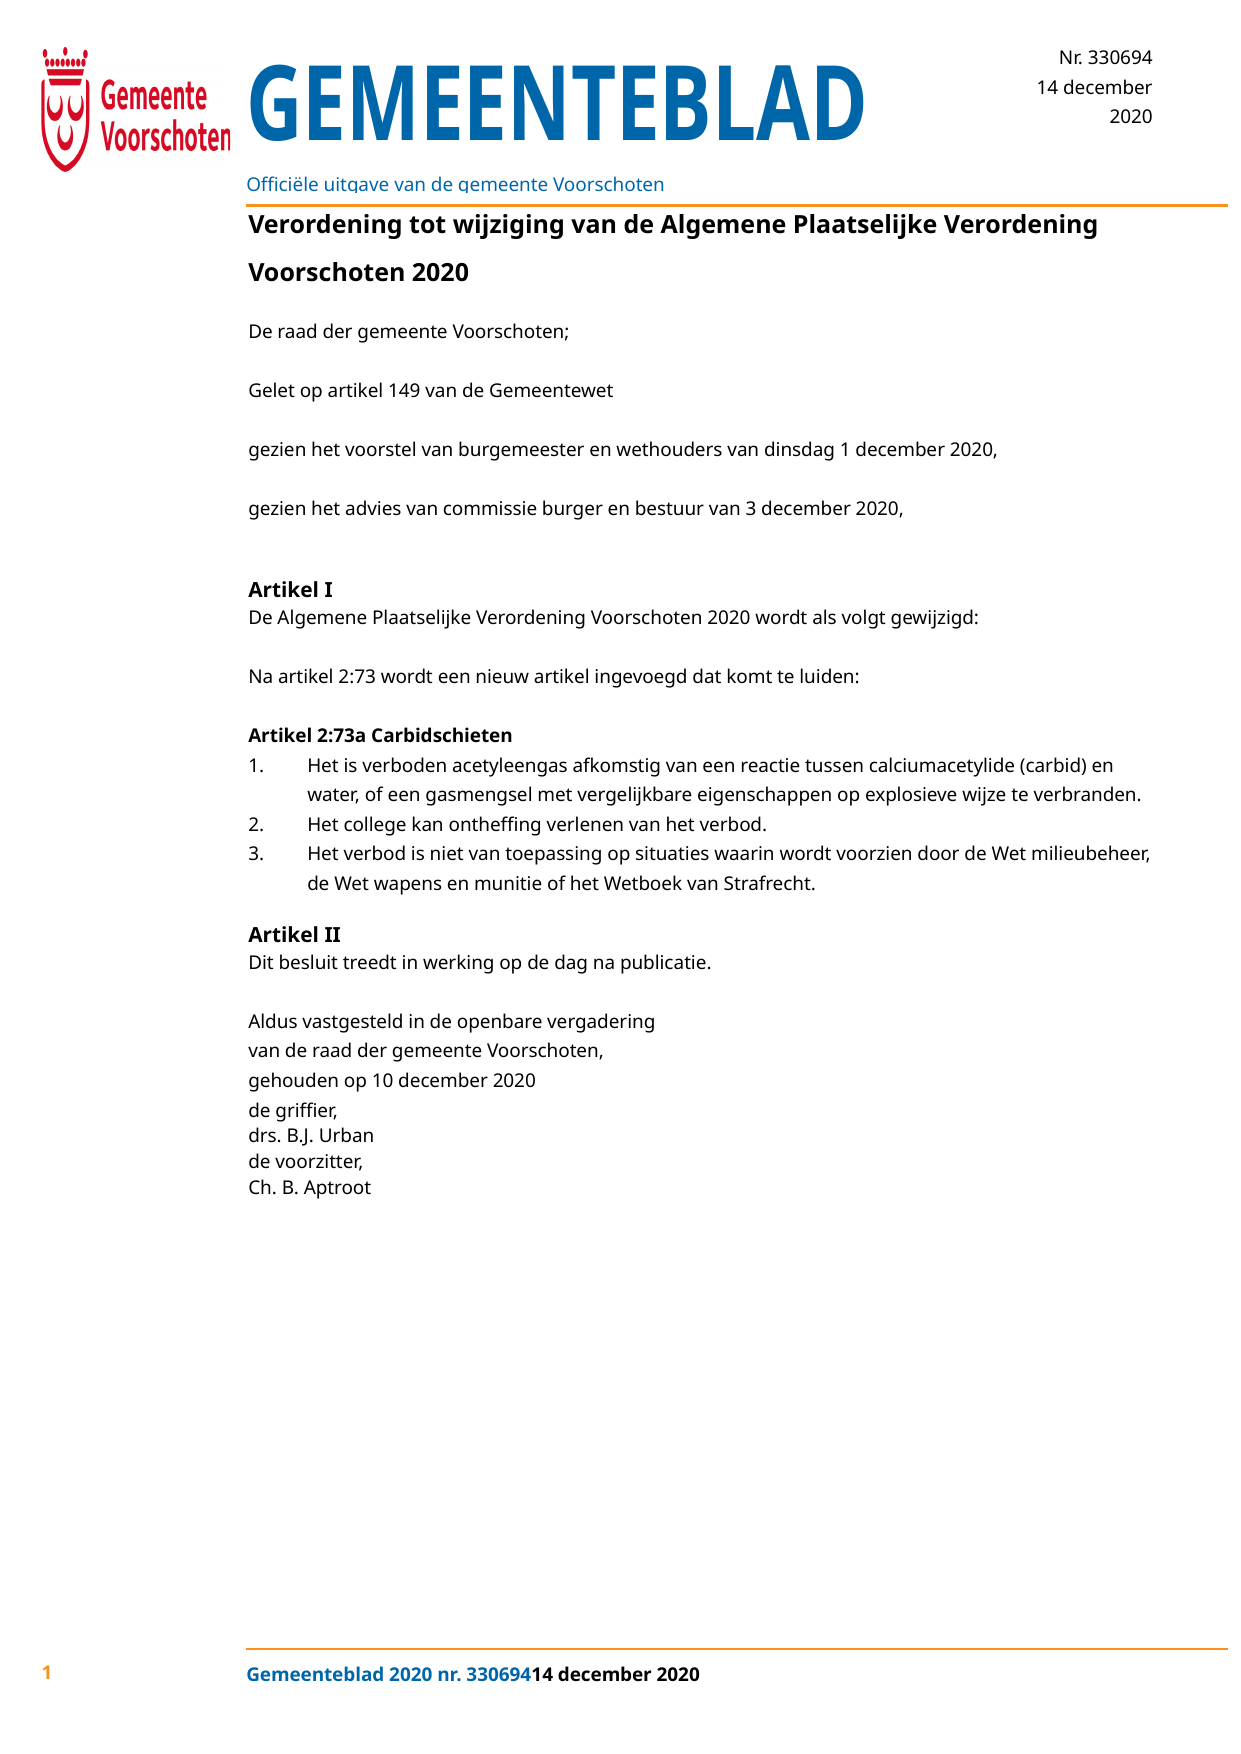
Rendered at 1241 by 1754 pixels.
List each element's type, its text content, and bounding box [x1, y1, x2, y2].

text Artikel II [248, 921, 1152, 949]
text Verordening tot wijziging van de Algemene Plaatselijke Verordening Voorschoten 2020 [248, 207, 1152, 288]
list Het verbod is niet van toepassing op situaties waarin wordt voorzien door de Wet milieubeheer, de Wet wapens en munitie of het Wetboek van Strafrecht. [248, 841, 1152, 896]
text de griffier, [248, 1097, 1152, 1123]
text Aldus vastgesteld in de openbare vergadering [248, 1008, 1152, 1034]
text gezien het advies van commissie burger en bestuur van 3 december 2020, [248, 495, 1152, 521]
text Dit besluit treedt in werking op de dag na publicatie. [248, 949, 1152, 975]
text Artikel I [248, 575, 1152, 604]
text gehouden op 10 december 2020 [248, 1067, 1152, 1093]
text de voorzitter, [248, 1148, 1152, 1174]
text Na artikel 2:73 wordt een nieuw artikel ingevoegd dat komt te luiden: [248, 663, 1152, 689]
text van de raad der gemeente Voorschoten, [248, 1038, 1152, 1063]
text De raad der gemeente Voorschoten; [248, 318, 1152, 344]
text drs. B.J. Urban [248, 1123, 1152, 1148]
list Het is verboden acetyleengas afkomstig van een reactie tussen calciumacetylide (carbid) en water, of een gasmengsel met vergelijkbare eigenschappen op explosieve wijze te verbranden. [248, 752, 1152, 807]
text gezien het voorstel van burgemeester en wethouders van dinsdag 1 december 2020, [248, 436, 1152, 462]
text De Algemene Plaatselijke Verordening Voorschoten 2020 wordt als volgt gewijzigd: [248, 604, 1152, 629]
picture [41, 47, 231, 172]
text Gelet op artikel 149 van de Gemeentewet [248, 377, 1152, 403]
text Ch. B. Aptroot [248, 1174, 1152, 1200]
list Het college kan ontheffing verlenen van het verbod. [248, 811, 1152, 837]
text Artikel 2:73a Carbidschieten [248, 722, 1152, 748]
